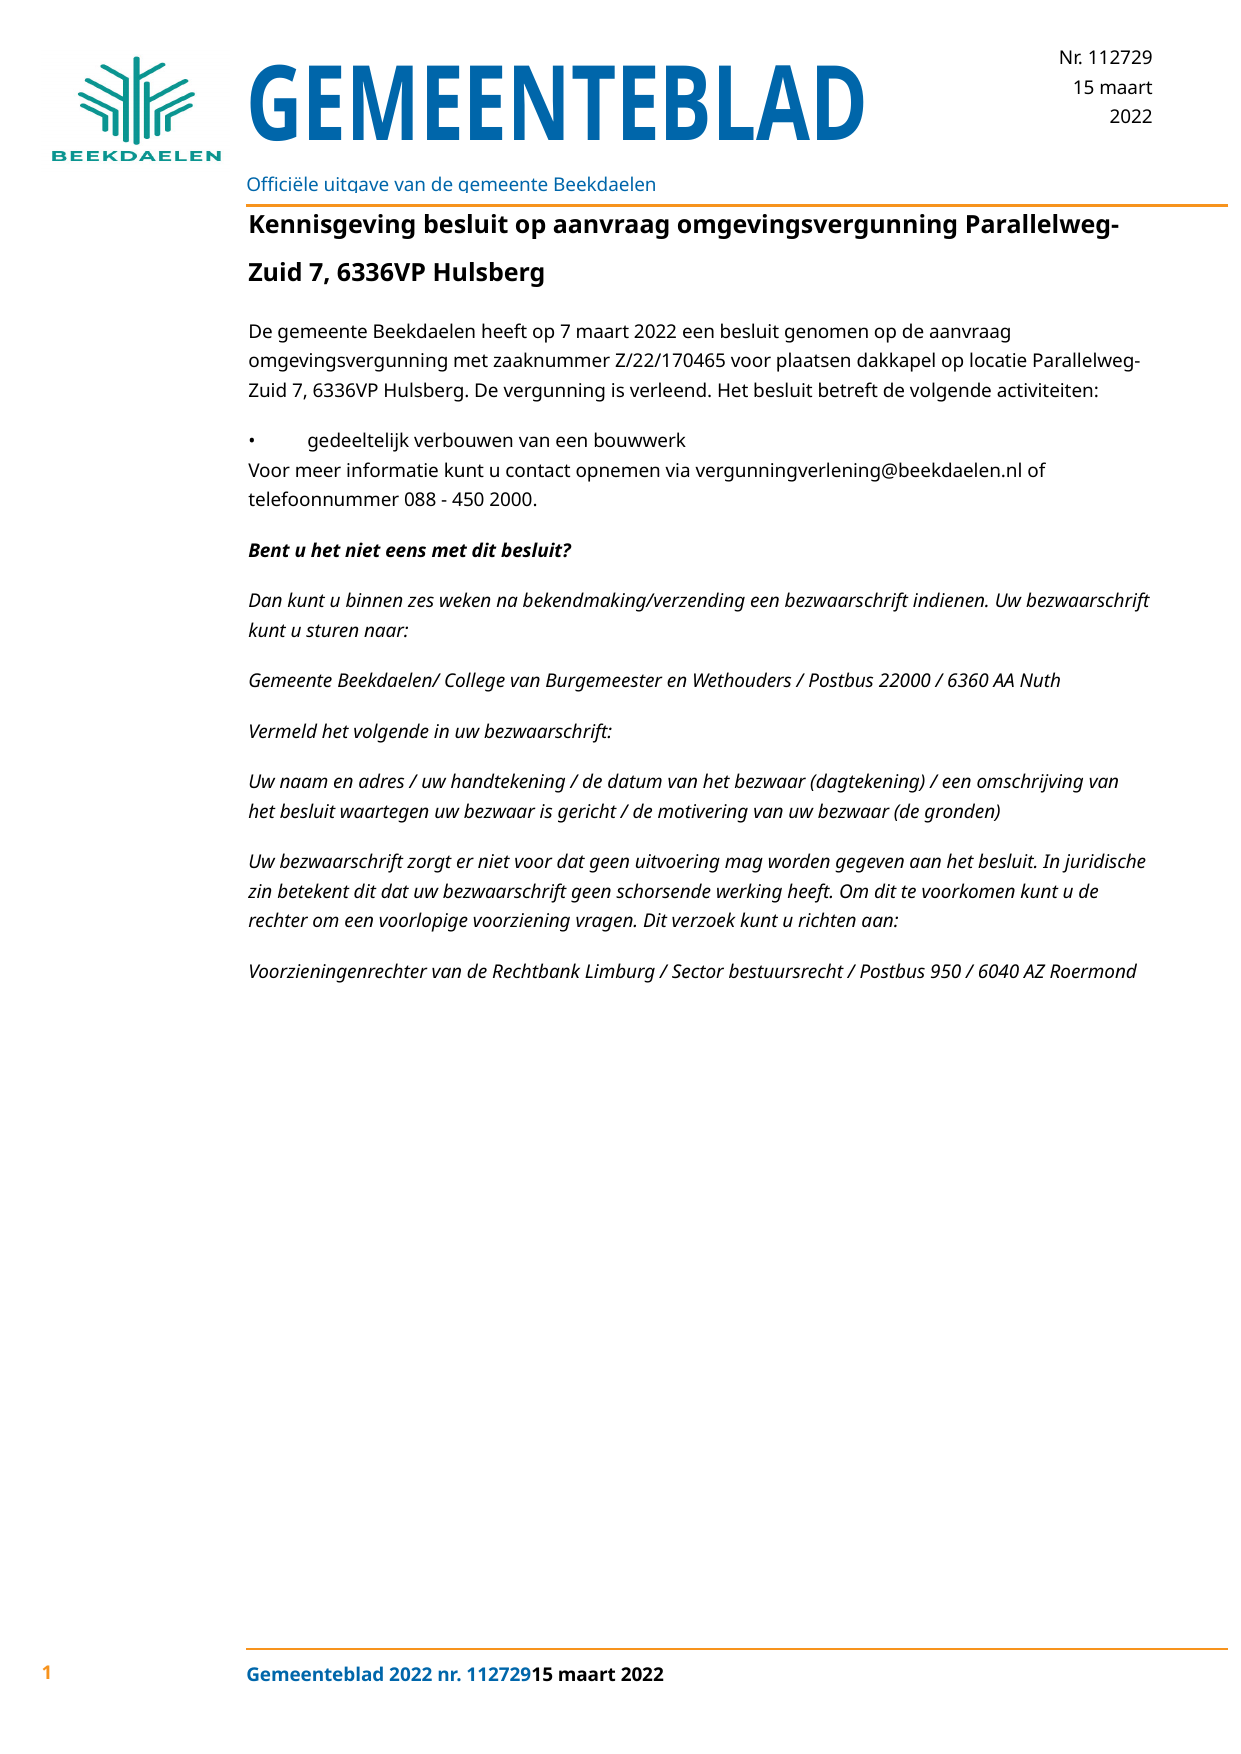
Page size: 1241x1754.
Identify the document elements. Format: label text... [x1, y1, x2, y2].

text De gemeente Beekdaelen heeft op 7 maart 2022 een besluit genomen op de aanvraag omgevingsvergunning met zaaknummer Z/22/170465 voor plaatsen dakkapel op locatie Parallelweg-Zuid 7, 6336VP Hulsberg. De vergunning is verleend. Het besluit betreft de volgende activiteiten: [248, 318, 1152, 403]
text Uw naam en adres / uw handtekening / de datum van het bezwaar (dagtekening) / een omschrijving van het besluit waartegen uw bezwaar is gericht / de motivering van uw bezwaar (de gronden) [248, 768, 1152, 824]
text Vermeld het volgende in uw bezwaarschrift: [248, 718, 1152, 744]
list gedeeltelijk verbouwen van een bouwwerk [248, 427, 1152, 453]
text Voor meer informatie kunt u contact opnemen via vergunningverlening@beekdaelen.nl of telefoonnummer 088 - 450 2000. [248, 457, 1152, 512]
text Kennisgeving besluit op aanvraag omgevingsvergunning Parallelweg-Zuid 7, 6336VP Hulsberg [248, 207, 1152, 288]
text Gemeente Beekdaelen/ College van Burgemeester en Wethouders / Postbus 22000 / 6360 AA Nuth [248, 667, 1152, 693]
text Dan kunt u binnen zes weken na bekendmaking/verzending een bezwaarschrift indienen. Uw bezwaarschrift kunt u sturen naar: [248, 587, 1152, 643]
text Uw bezwaarschrift zorgt er niet voor dat geen uitvoering mag worden gegeven aan het besluit. In juridische zin betekent dit dat uw bezwaarschrift geen schorsende werking heeft. Om dit te voorkomen kunt u de rechter om een voorlopige voorziening vragen. Dit verzoek kunt u richten aan: [248, 848, 1152, 933]
text Voorzieningenrechter van de Rechtbank Limburg / Sector bestuursrecht / Postbus 950 / 6040 AZ Roermond [248, 958, 1152, 984]
text Bent u het niet eens met dit besluit? [248, 537, 1152, 563]
picture [41, 47, 231, 172]
